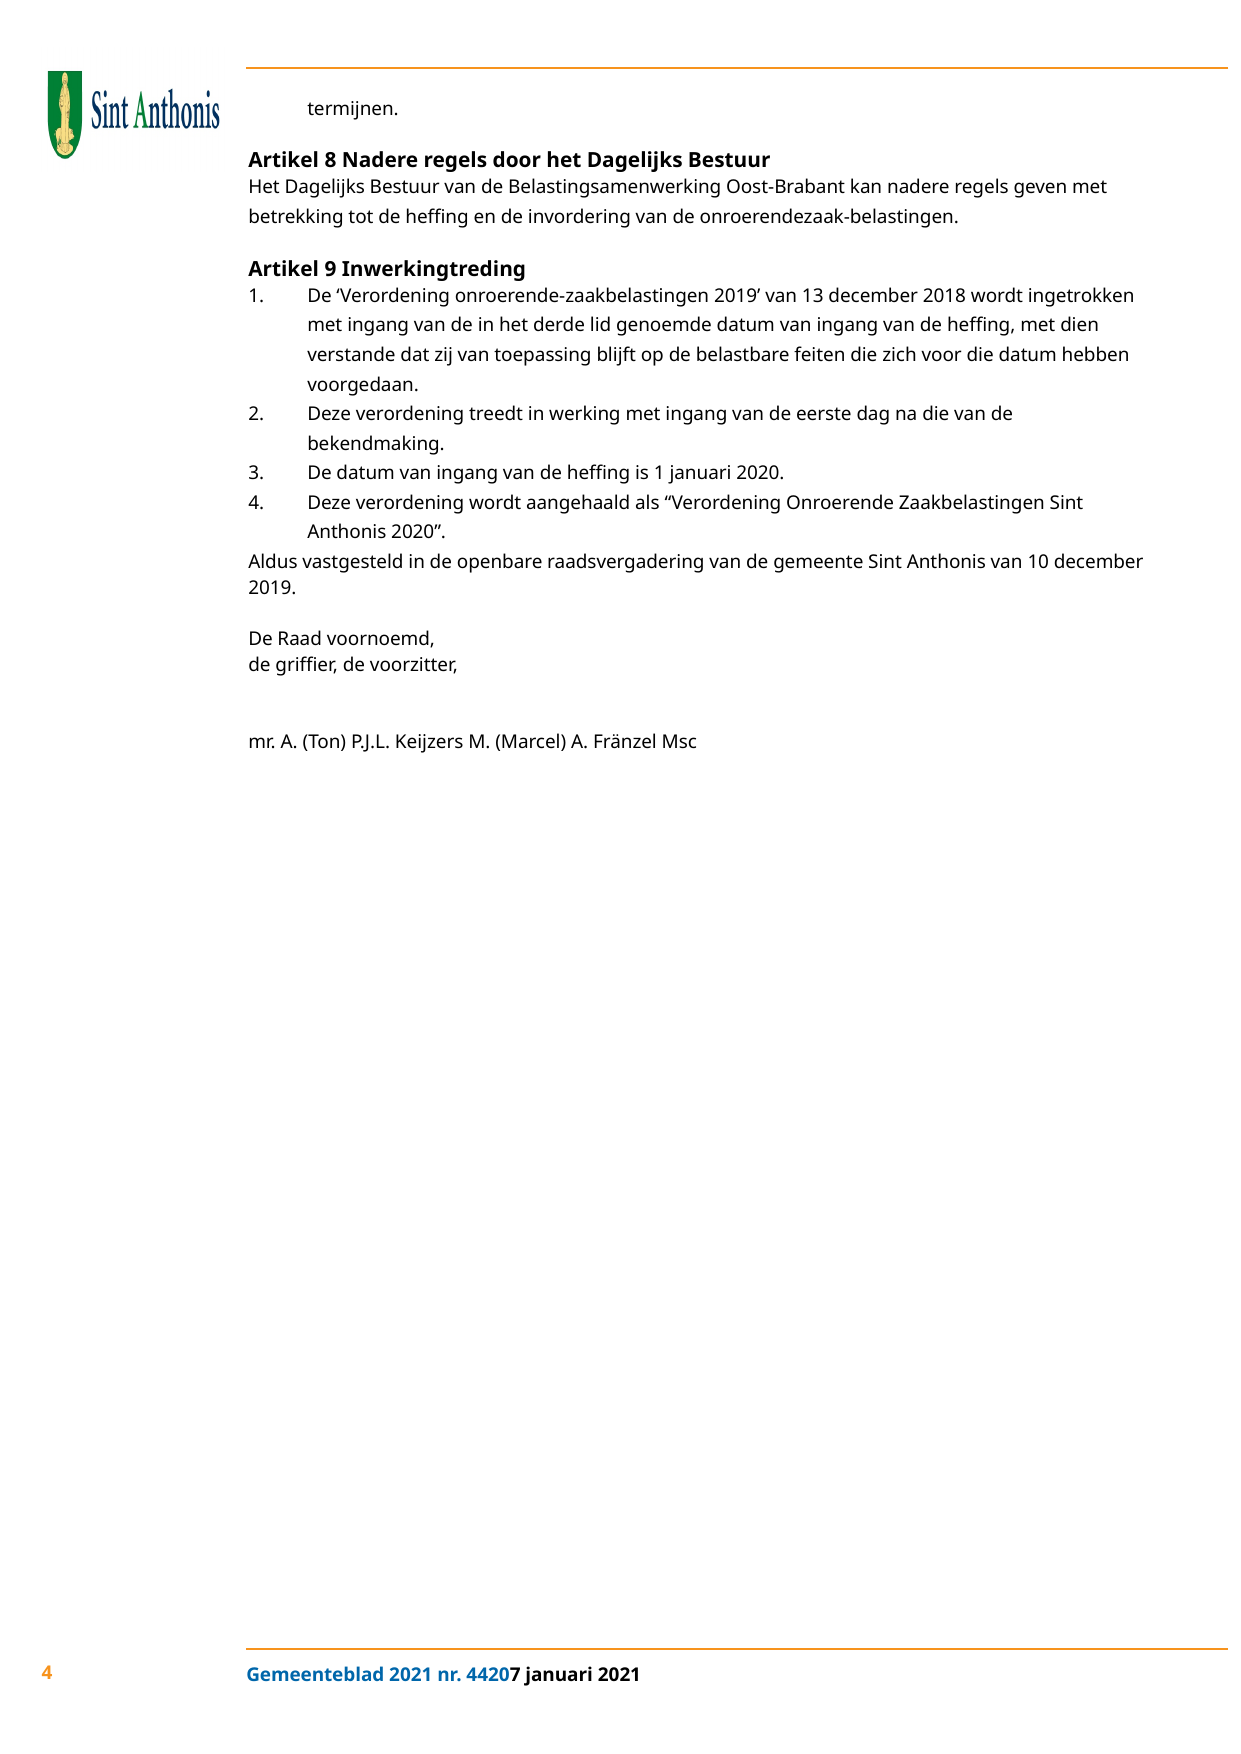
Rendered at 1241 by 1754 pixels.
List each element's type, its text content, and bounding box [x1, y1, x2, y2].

list Deze verordening wordt aangehaald als “Verordening Onroerende Zaakbelastingen Sint Anthonis 2020”. [248, 489, 1152, 544]
text de griffier, de voorzitter, [248, 651, 1152, 677]
list De datum van ingang van de heffing is 1 januari 2020. [248, 459, 1152, 485]
text Aldus vastgesteld in de openbare raadsvergadering van de gemeente Sint Anthonis van 10 december 2019. [248, 548, 1152, 600]
text mr. A. (Ton) P.J.L. Keijzers M. (Marcel) A. Fränzel Msc [248, 728, 1152, 754]
text Artikel 8 Nadere regels door het Dagelijks Bestuur [248, 145, 1152, 174]
text De Raad voornoemd, [248, 626, 1152, 651]
picture [41, 47, 231, 172]
text Het Dagelijks Bestuur van de Belastingsamenwerking Oost-Brabant kan nadere regels geven met betrekking tot de heffing en de invordering van de onroerendezaak-belastingen. [248, 174, 1152, 229]
list De ‘Verordening onroerende-zaakbelastingen 2019’ van 13 december 2018 wordt ingetrokken met ingang van de in het derde lid genoemde datum van ingang van de heffing, met dien verstande dat zij van toepassing blijft op de belastbare feiten die zich voor die datum hebben voorgedaan. [248, 282, 1152, 397]
text Artikel 9 Inwerkingtreding [248, 254, 1152, 282]
list Deze verordening treedt in werking met ingang van de eerste dag na die van de bekendmaking. [248, 400, 1152, 456]
list termijnen. [248, 95, 1152, 121]
